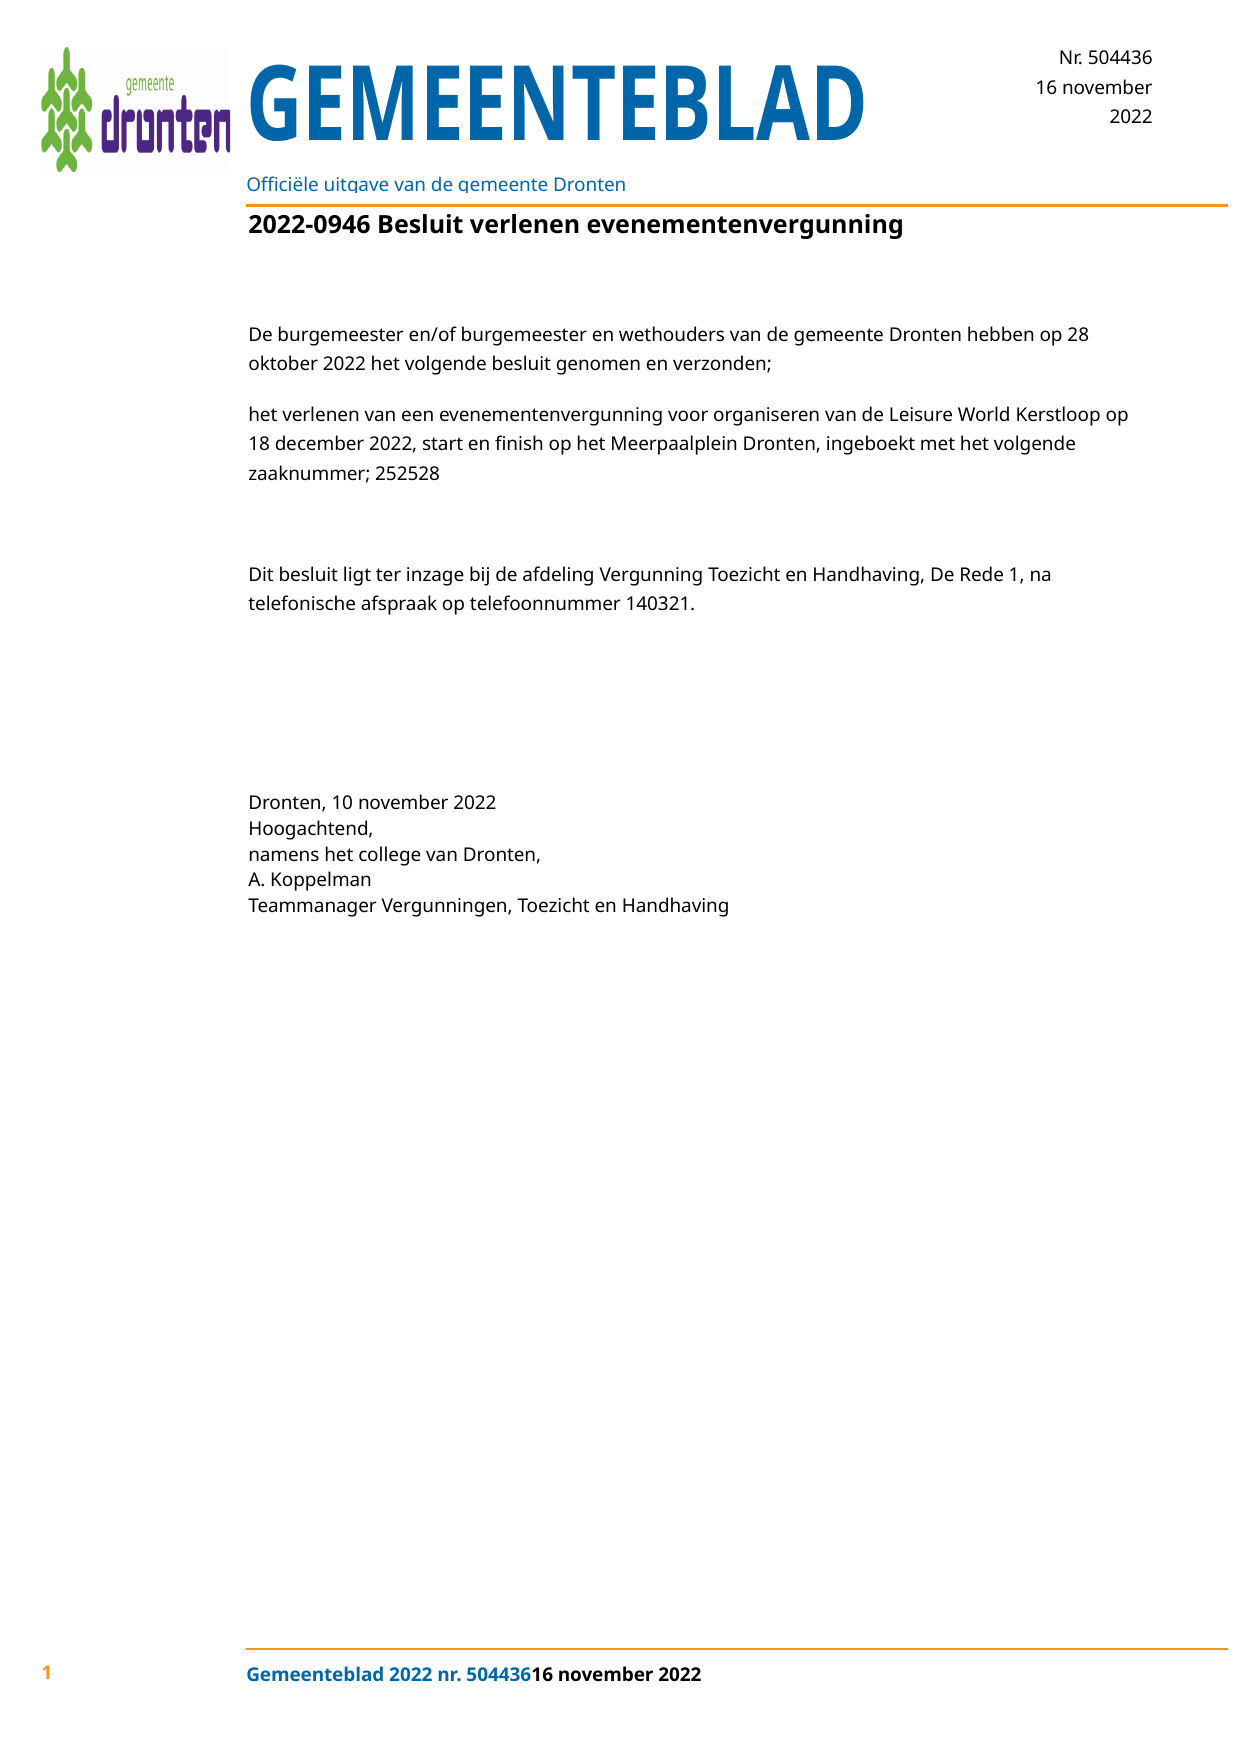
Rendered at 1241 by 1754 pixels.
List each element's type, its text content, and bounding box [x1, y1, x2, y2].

text het verlenen van een evenementenvergunning voor organiseren van de Leisure World Kerstloop op 18 december 2022, start en finish op het Meerpaalplein Dronten, ingeboekt met het volgende zaaknummer; 252528 [248, 401, 1152, 486]
text Hoogachtend, [248, 815, 1152, 841]
text Dit besluit ligt ter inzage bij de afdeling Vergunning Toezicht en Handhaving, De Rede 1, na telefonische afspraak op telefoonnummer 140321. [248, 561, 1152, 616]
text Teammanager Vergunningen, Toezicht en Handhaving [248, 892, 1152, 918]
text namens het college van Dronten, [248, 841, 1152, 867]
text 2022-0946 Besluit verlenen evenementenvergunning [248, 207, 1152, 241]
text De burgemeester en/of burgemeester en wethouders van de gemeente Dronten hebben op 28 oktober 2022 het volgende besluit genomen en verzonden; [248, 321, 1152, 376]
text A. Koppelman [248, 867, 1152, 892]
picture [41, 47, 231, 172]
text Dronten, 10 november 2022 [248, 789, 1152, 815]
